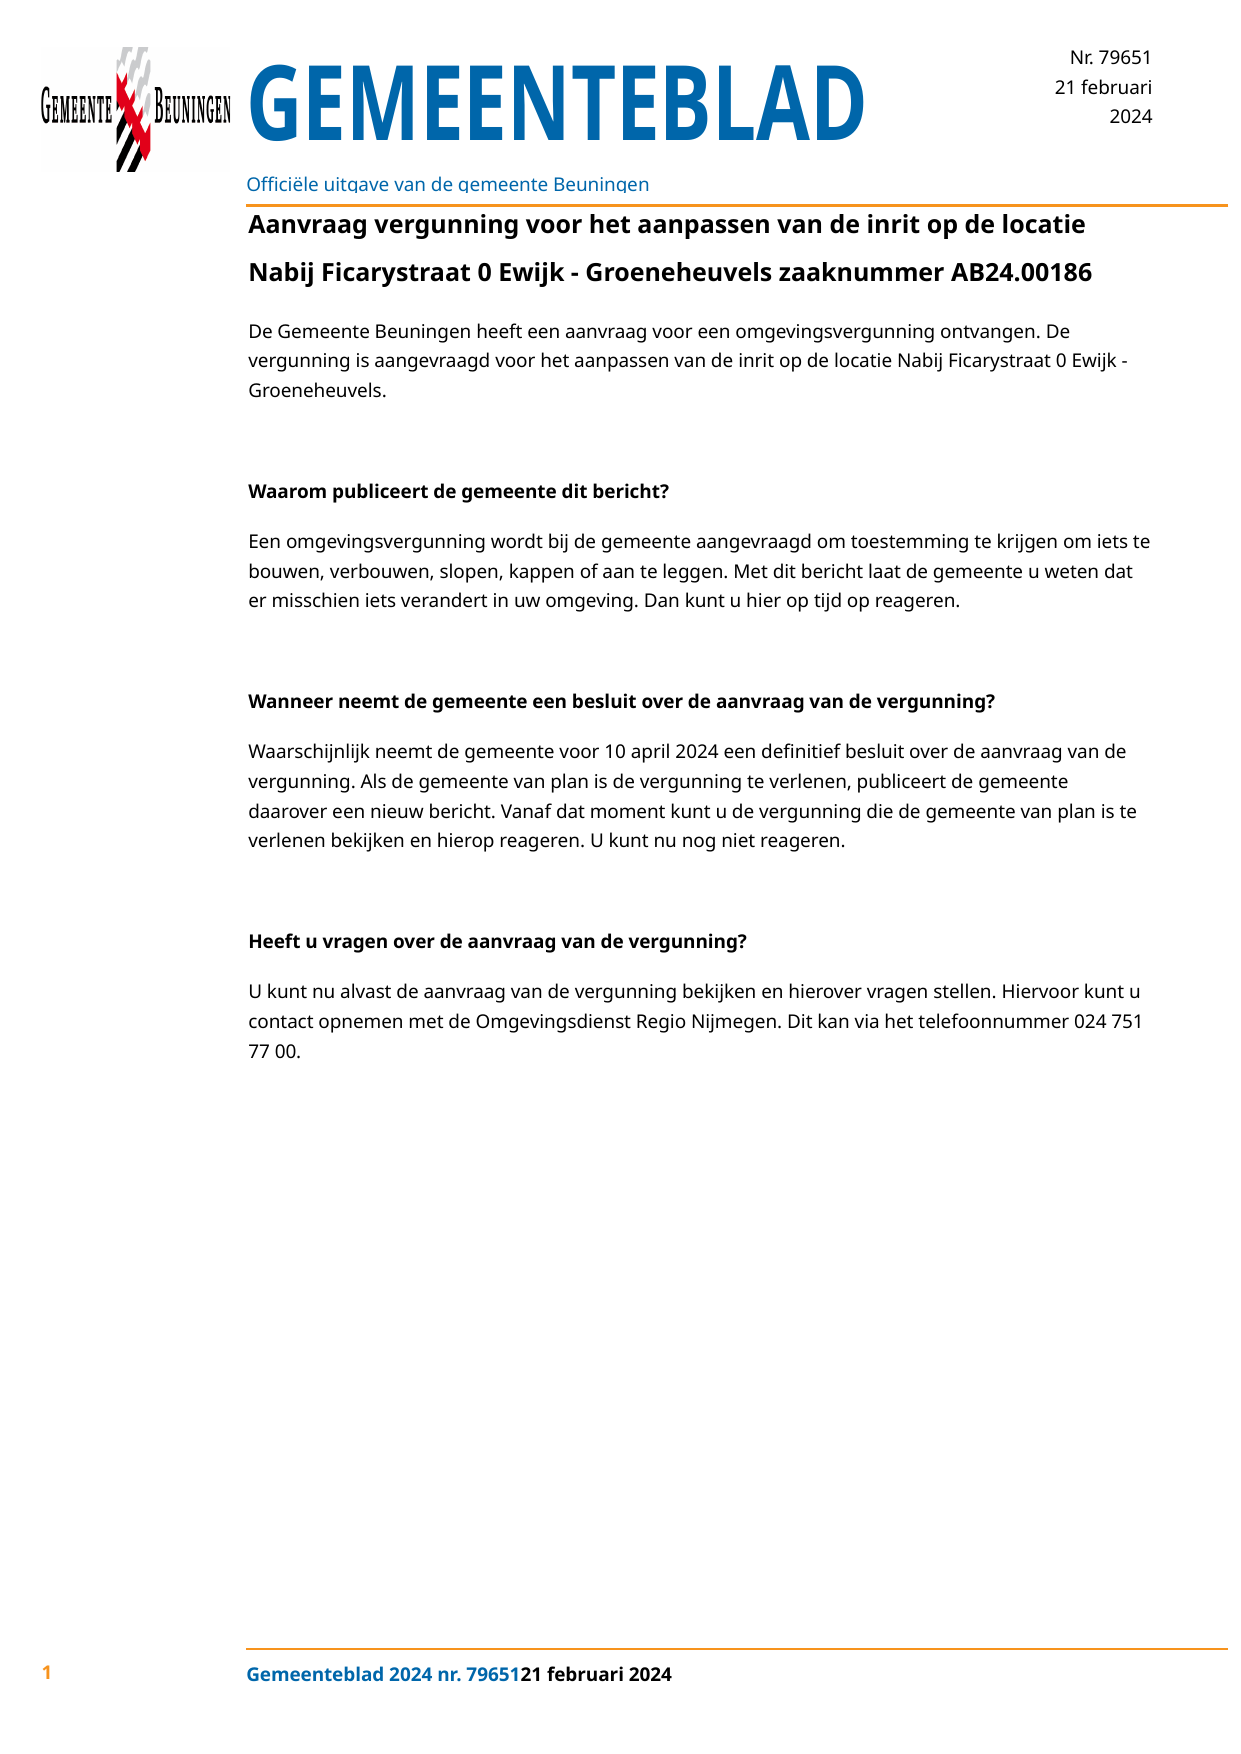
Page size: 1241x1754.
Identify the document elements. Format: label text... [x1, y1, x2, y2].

text Waarom publiceert de gemeente dit bericht? [248, 478, 1152, 504]
text U kunt nu alvast de aanvraag van de vergunning bekijken en hierover vragen stellen. Hiervoor kunt u contact opnemen met de Omgevingsdienst Regio Nijmegen. Dit kan via het telefoonnummer 024 751 77 00. [248, 979, 1152, 1064]
text Waarschijnlijk neemt de gemeente voor 10 april 2024 een definitief besluit over de aanvraag van de vergunning. Als de gemeente van plan is de vergunning te verlenen, publiceert de gemeente daarover een nieuw bericht. Vanaf dat moment kunt u de vergunning die de gemeente van plan is te verlenen bekijken en hierop reageren. U kunt nu nog niet reageren. [248, 739, 1152, 853]
picture [41, 47, 231, 172]
text De Gemeente Beuningen heeft een aanvraag voor een omgevingsvergunning ontvangen. De vergunning is aangevraagd voor het aanpassen van de inrit op de locatie Nabij Ficarystraat 0 Ewijk - Groeneheuvels. [248, 318, 1152, 403]
text Aanvraag vergunning voor het aanpassen van de inrit op de locatie Nabij Ficarystraat 0 Ewijk - Groeneheuvels zaaknummer AB24.00186 [248, 207, 1152, 288]
text Wanneer neemt de gemeente een besluit over de aanvraag van de vergunning? [248, 688, 1152, 714]
text Heeft u vragen over de aanvraag van de vergunning? [248, 928, 1152, 954]
text Een omgevingsvergunning wordt bij de gemeente aangevraagd om toestemming te krijgen om iets te bouwen, verbouwen, slopen, kappen of aan te leggen. Met dit bericht laat de gemeente u weten dat er misschien iets verandert in uw omgeving. Dan kunt u hier op tijd op reageren. [248, 528, 1152, 613]
